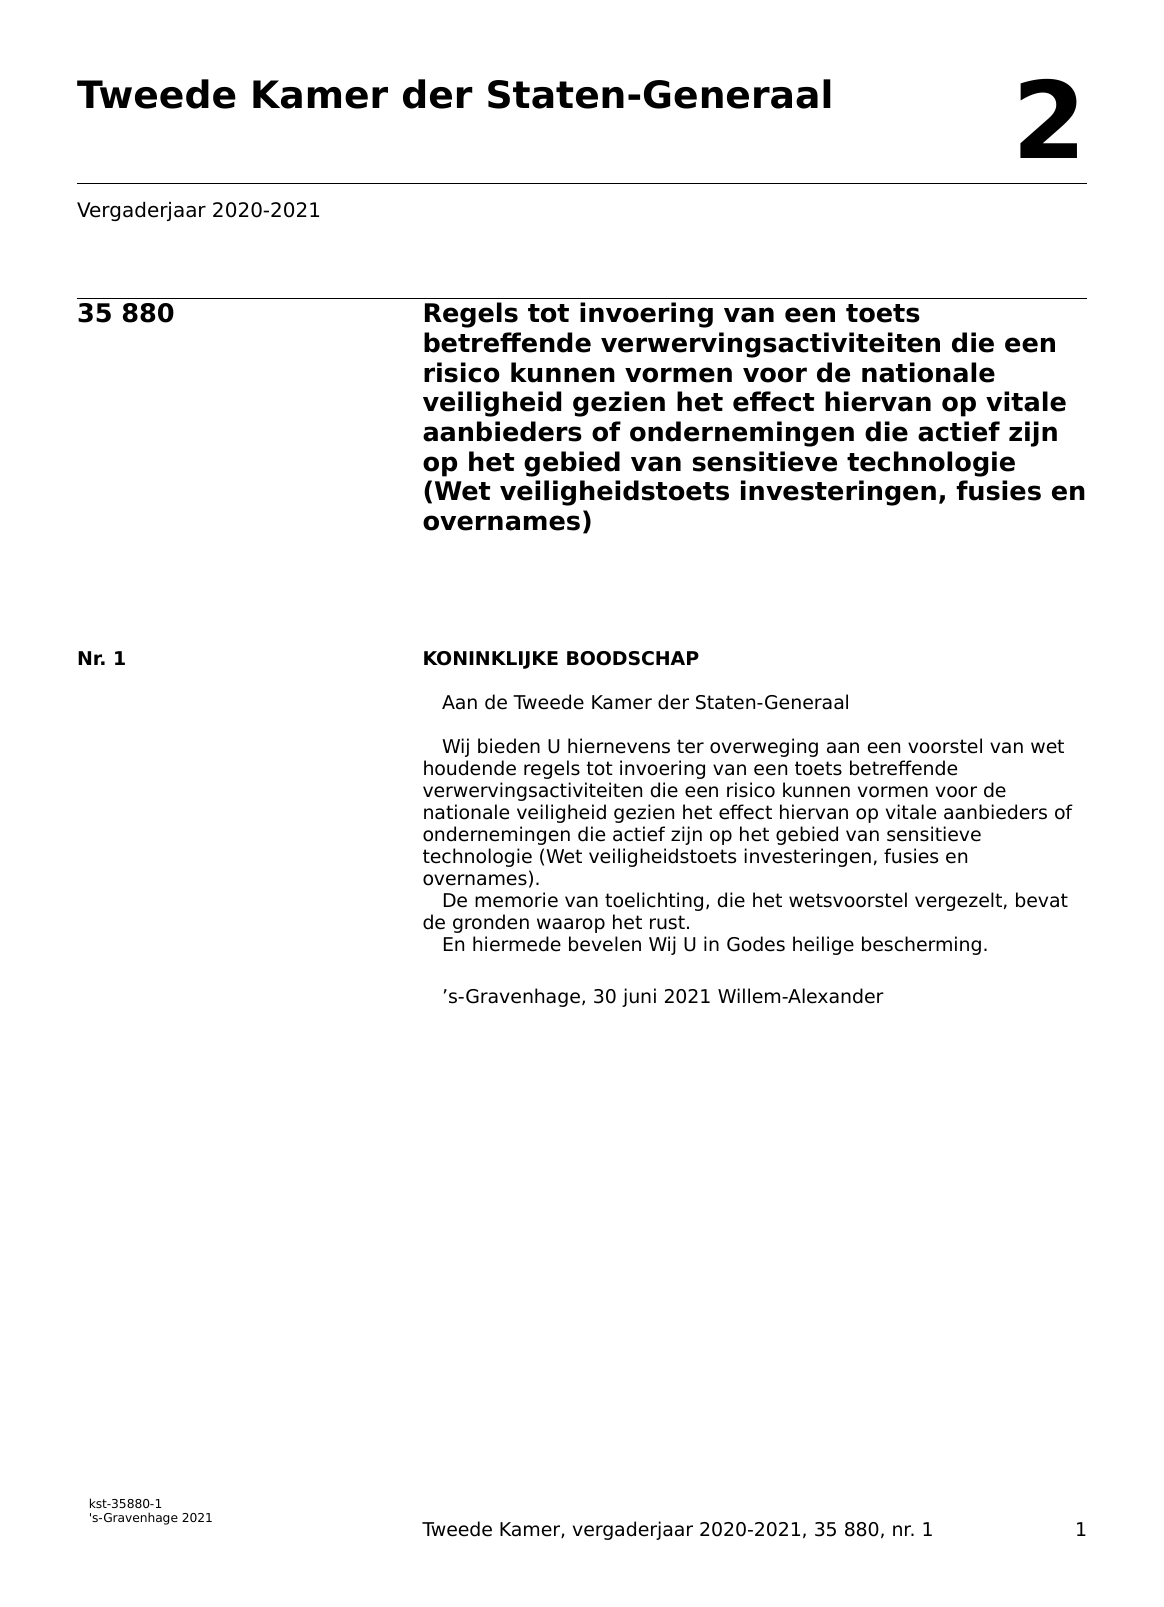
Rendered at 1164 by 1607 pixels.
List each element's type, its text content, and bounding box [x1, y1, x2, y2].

text En hiermede bevelen Wij U in Godes heilige bescherming. [422, 934, 1087, 956]
text De memorie van toelichting, die het wetsvoorstel vergezelt, bevat de gronden waarop het rust. [422, 890, 1087, 934]
table_header Tweede Kamer der Staten-Generaal [77, 59, 886, 183]
subtitle 35 880 Regels tot invoering van een toets betreffende verwervingsactiviteiten die een risico kunnen vormen voor de nationale veiligheid gezien het effect hiervan op vitale aanbieders of ondernemingen die actief zijn op het gebied van sensitieve technologie (Wet veiligheidstoets investeringen, fusies en overnames) [77, 299, 1087, 536]
subtitle Nr. 1 KONINKLIJKE BOODSCHAP [77, 647, 1087, 669]
text kst-35880-1 [88, 1497, 323, 1511]
table_header 2 [886, 59, 1087, 183]
text Wij bieden U hiernevens ter overweging aan een voorstel van wet houdende regels tot invoering van een toets betreffende verwervingsactiviteiten die een risico kunnen vormen voor de nationale veiligheid gezien het effect hiervan op vitale aanbieders of ondernemingen die actief zijn op het gebied van sensitieve technologie (Wet veiligheidstoets investeringen, fusies en overnames). [422, 736, 1087, 890]
text ’s-Gravenhage, 30 juni 2021 Willem-Alexander [422, 986, 1087, 1008]
table_cell Vergaderjaar 2020-2021 [77, 184, 1087, 298]
text 's-Gravenhage 2021 [88, 1511, 323, 1525]
text Aan de Tweede Kamer der Staten-Generaal [422, 692, 1087, 714]
